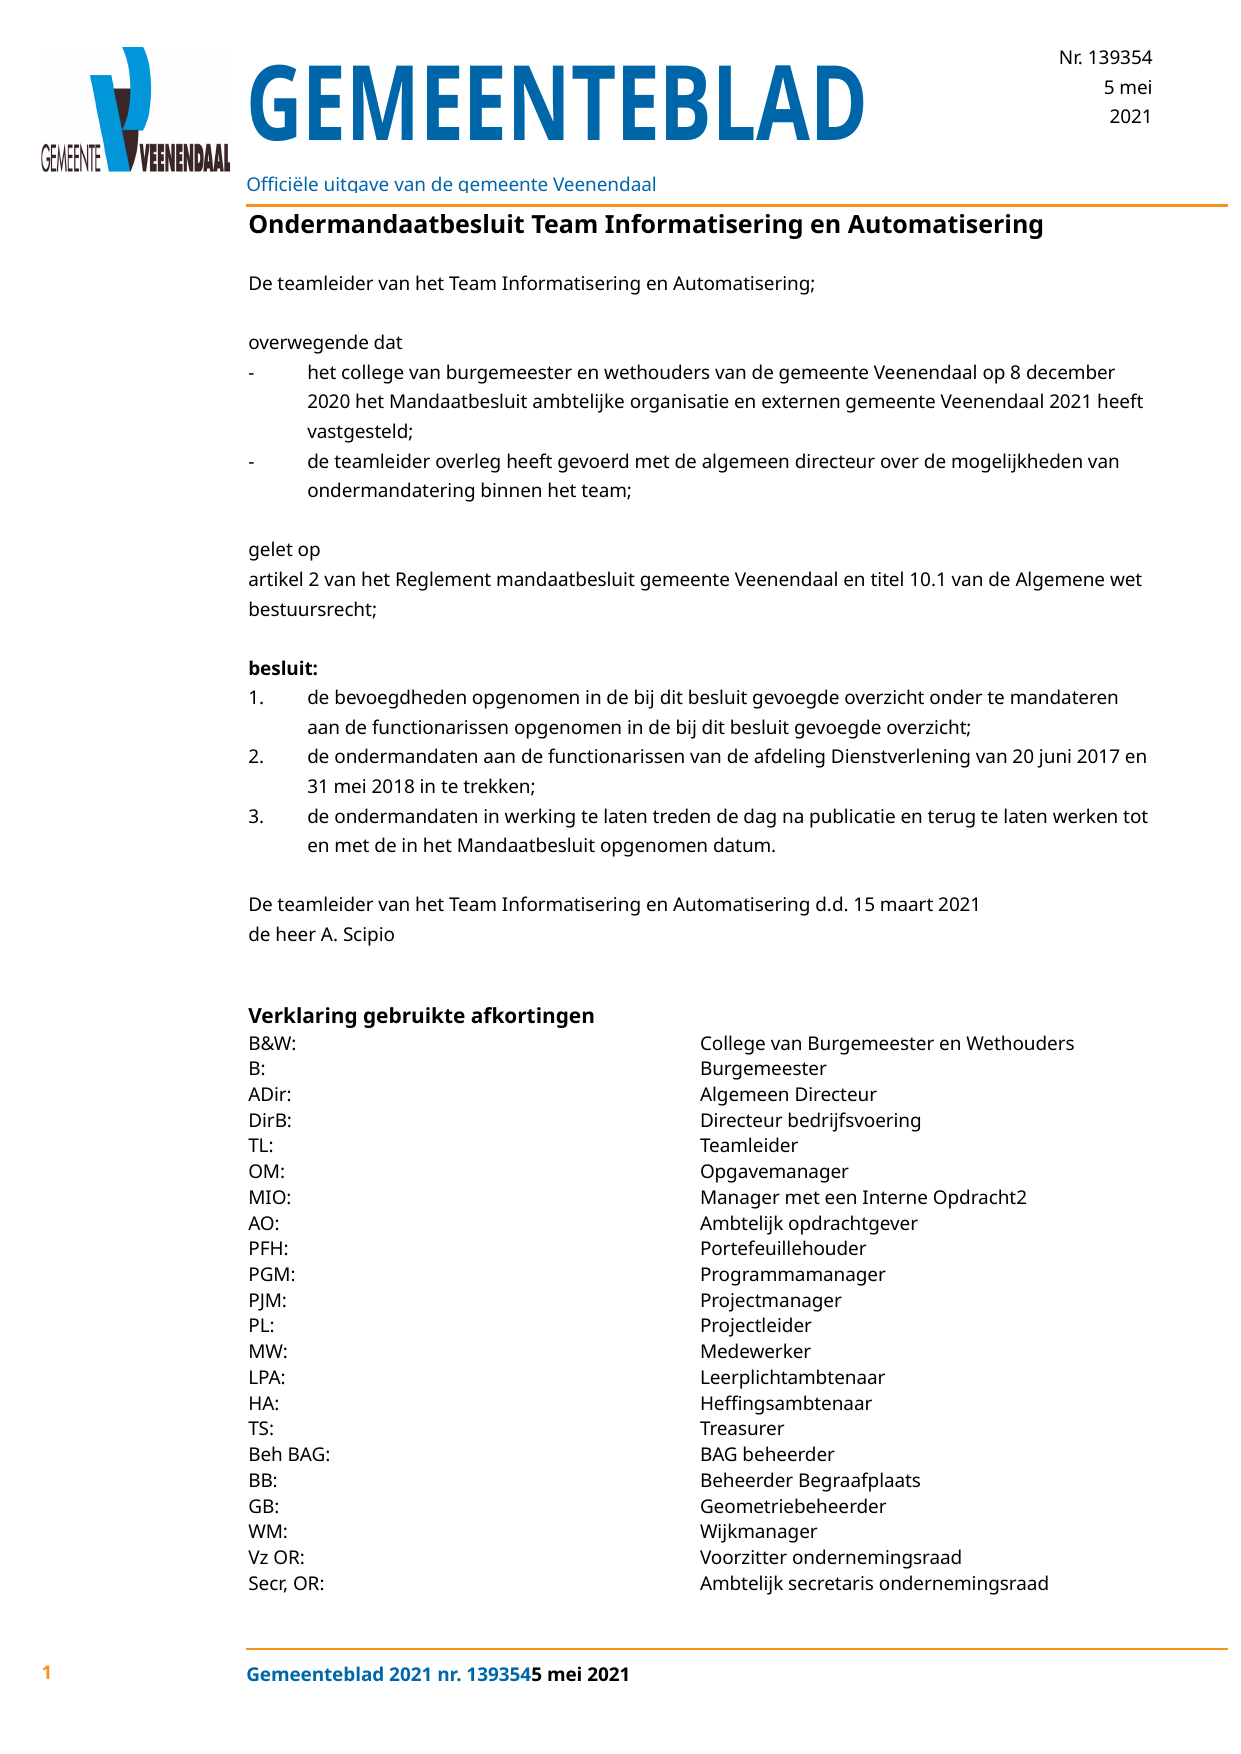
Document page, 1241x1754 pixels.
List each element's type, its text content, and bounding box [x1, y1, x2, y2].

table_cell Projectleider [700, 1313, 1152, 1338]
text De teamleider van het Team Informatisering en Automatisering d.d. 15 maart 2021 [248, 892, 1152, 917]
table_cell PGM: [248, 1261, 700, 1287]
list de bevoegdheden opgenomen in de bij dit besluit gevoegde overzicht onder te mandateren aan de functionarissen opgenomen in de bij dit besluit gevoegde overzicht; [248, 684, 1152, 740]
table_cell Leerplichtambtenaar [700, 1364, 1152, 1390]
table_cell HA: [248, 1390, 700, 1416]
table_cell BAG beheerder [700, 1441, 1152, 1467]
table_cell Ambtelijk opdrachtgever [700, 1210, 1152, 1236]
list de ondermandaten aan de functionarissen van de afdeling Dienstverlening van 20 juni 2017 en 31 mei 2018 in te trekken; [248, 744, 1152, 799]
text de heer A. Scipio [248, 921, 1152, 947]
table_cell ADir: [248, 1081, 700, 1107]
table_cell WM: [248, 1519, 700, 1544]
table_cell Programmamanager [700, 1261, 1152, 1287]
table_cell Directeur bedrijfsvoering [700, 1107, 1152, 1133]
table_header B&W: [248, 1030, 700, 1055]
table_cell Burgemeester [700, 1055, 1152, 1081]
table_cell Ambtelijk secretaris ondernemingsraad [700, 1570, 1152, 1596]
table_cell Portefeuillehouder [700, 1236, 1152, 1261]
list de ondermandaten in werking te laten treden de dag na publicatie en terug te laten werken tot en met de in het Mandaatbesluit opgenomen datum. [248, 803, 1152, 858]
text overwegende dat [248, 329, 1152, 355]
table_cell Manager met een Interne Opdracht2 [700, 1184, 1152, 1210]
list het college van burgemeester en wethouders van de gemeente Veenendaal op 8 december 2020 het Mandaatbesluit ambtelijke organisatie en externen gemeente Veenendaal 2021 heeft vastgesteld; [248, 359, 1152, 444]
table_cell Voorzitter ondernemingsraad [700, 1544, 1152, 1570]
picture [123, 47, 231, 172]
table_cell B: [248, 1055, 700, 1081]
table_cell Heffingsambtenaar [700, 1390, 1152, 1416]
table_cell PL: [248, 1313, 700, 1338]
table_cell Projectmanager [700, 1287, 1152, 1313]
table_header College van Burgemeester en Wethouders [700, 1030, 1152, 1055]
table_cell TL: [248, 1133, 700, 1158]
text Verklaring gebruikte afkortingen [248, 1001, 1152, 1029]
picture [41, 47, 130, 172]
table_cell GB: [248, 1493, 700, 1518]
table_cell Secr, OR: [248, 1570, 700, 1596]
table_cell BB: [248, 1467, 700, 1493]
table_cell TS: [248, 1416, 700, 1441]
table_cell DirB: [248, 1107, 700, 1133]
table_cell Teamleider [700, 1133, 1152, 1158]
table_cell Medewerker [700, 1339, 1152, 1364]
table_cell MIO: [248, 1184, 700, 1210]
text besluit: [248, 655, 1152, 681]
table_cell Opgavemanager [700, 1158, 1152, 1184]
table_cell PFH: [248, 1236, 700, 1261]
table_cell Vz OR: [248, 1544, 700, 1570]
table_cell Geometriebeheerder [700, 1493, 1152, 1518]
text De teamleider van het Team Informatisering en Automatisering; [248, 270, 1152, 296]
text artikel 2 van het Reglement mandaatbesluit gemeente Veenendaal en titel 10.1 van de Algemene wet bestuursrecht; [248, 566, 1152, 621]
table_cell LPA: [248, 1364, 700, 1390]
list de teamleider overleg heeft gevoerd met de algemeen directeur over de mogelijkheden van ondermandatering binnen het team; [248, 448, 1152, 503]
table_cell AO: [248, 1210, 700, 1236]
table_cell MW: [248, 1339, 700, 1364]
table_cell Beh BAG: [248, 1441, 700, 1467]
table_cell OM: [248, 1158, 700, 1184]
table_cell Beheerder Begraafplaats [700, 1467, 1152, 1493]
text Ondermandaatbesluit Team Informatisering en Automatisering [248, 207, 1152, 241]
table_cell Wijkmanager [700, 1519, 1152, 1544]
table_cell Algemeen Directeur [700, 1081, 1152, 1107]
text gelet op [248, 537, 1152, 562]
table_cell PJM: [248, 1287, 700, 1313]
table_cell Treasurer [700, 1416, 1152, 1441]
